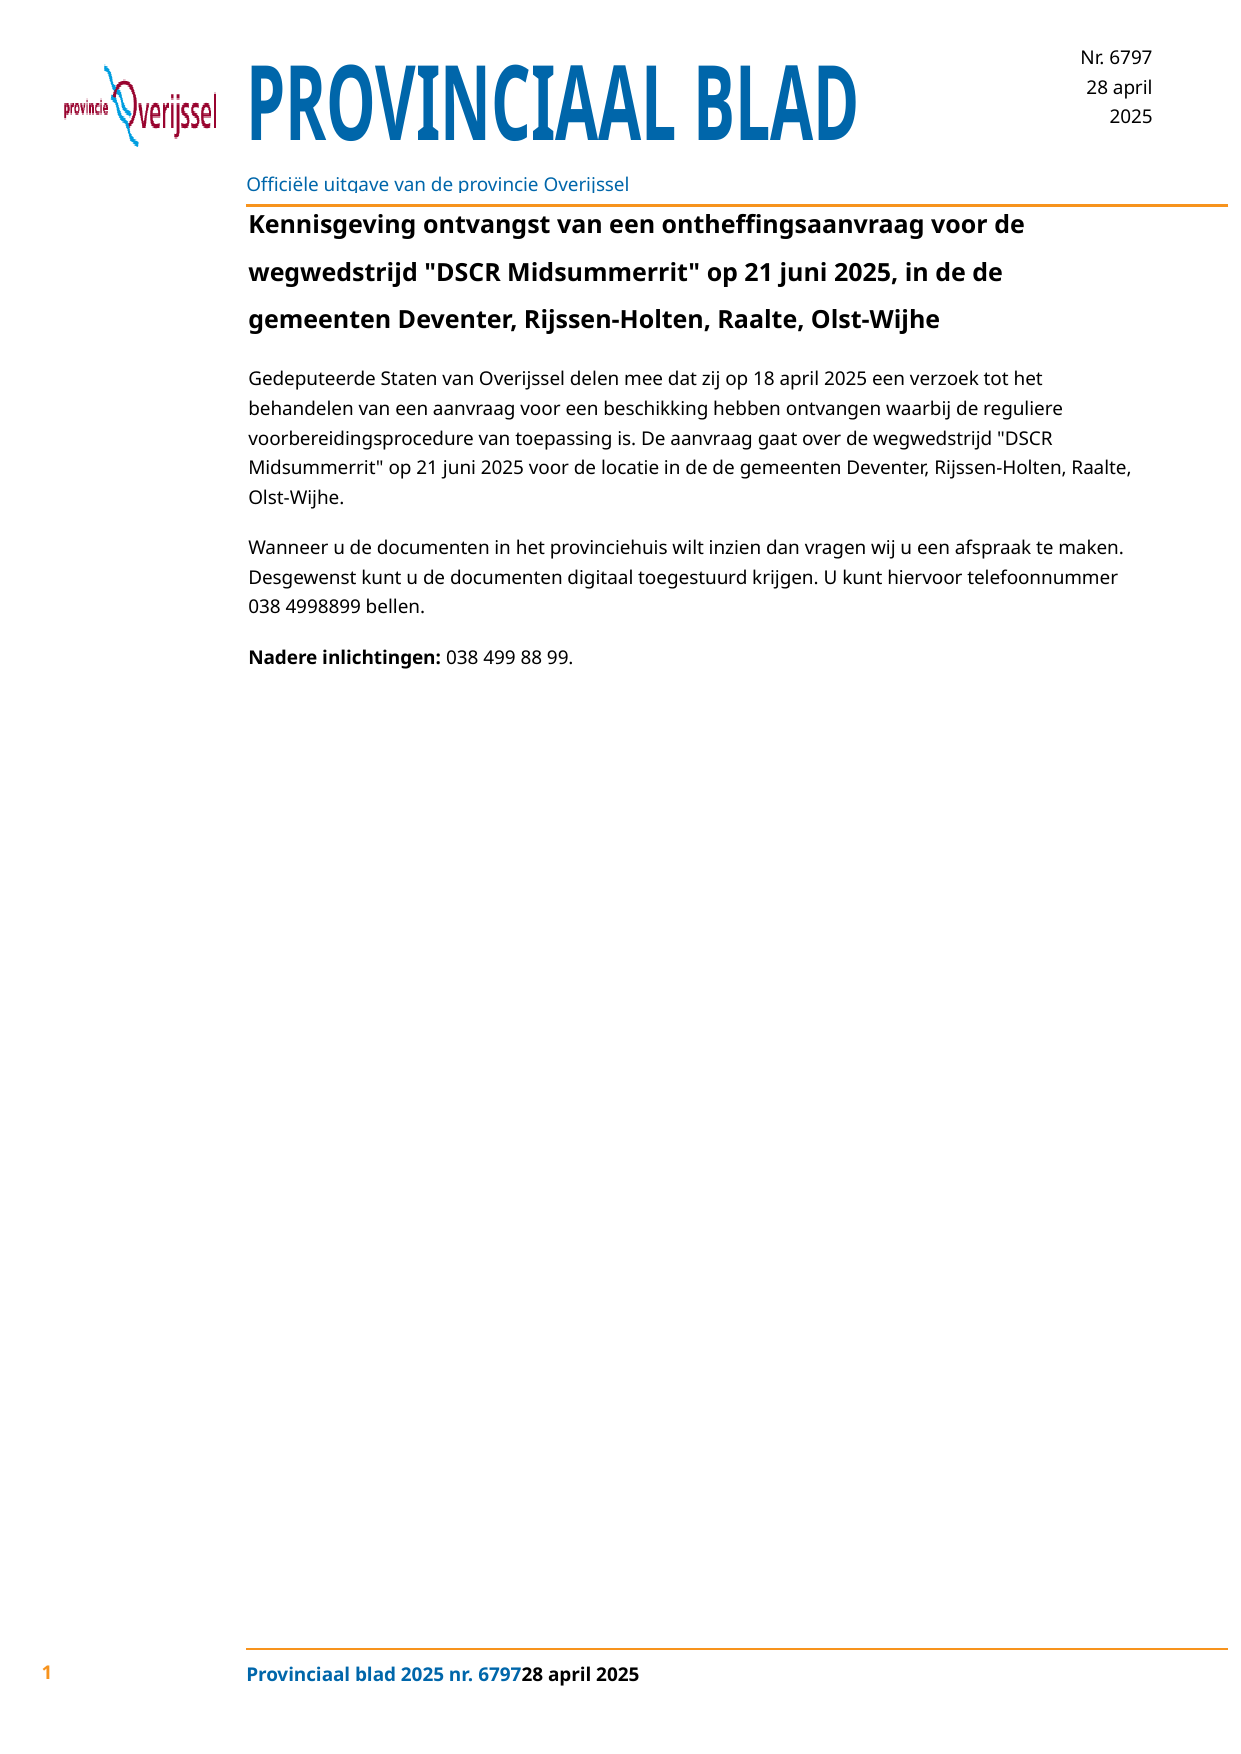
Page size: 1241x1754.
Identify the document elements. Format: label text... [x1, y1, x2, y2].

text Wanneer u de documenten in het provinciehuis wilt inzien dan vragen wij u een afspraak te maken. Desgewenst kunt u de documenten digitaal toegestuurd krijgen. U kunt hiervoor telefoonnummer 038 4998899 bellen. [248, 534, 1152, 619]
text Kennisgeving ontvangst van een ontheffingsaanvraag voor de wegwedstrijd "DSCR Midsummerrit" op 21 juni 2025, in de de gemeenten Deventer, Rijssen-Holten, Raalte, Olst-Wijhe [248, 207, 1152, 336]
text Nadere inlichtingen: 038 499 88 99. [248, 644, 1152, 669]
text Gedeputeerde Staten van Overijssel delen mee dat zij op 18 april 2025 een verzoek tot het behandelen van een aanvraag voor een beschikking hebben ontvangen waarbij de reguliere voorbereidingsprocedure van toepassing is. De aanvraag gaat over de wegwedstrijd "DSCR Midsummerrit" op 21 juni 2025 voor de locatie in de de gemeenten Deventer, Rijssen-Holten, Raalte, Olst-Wijhe. [248, 366, 1152, 509]
picture [41, 47, 231, 172]
